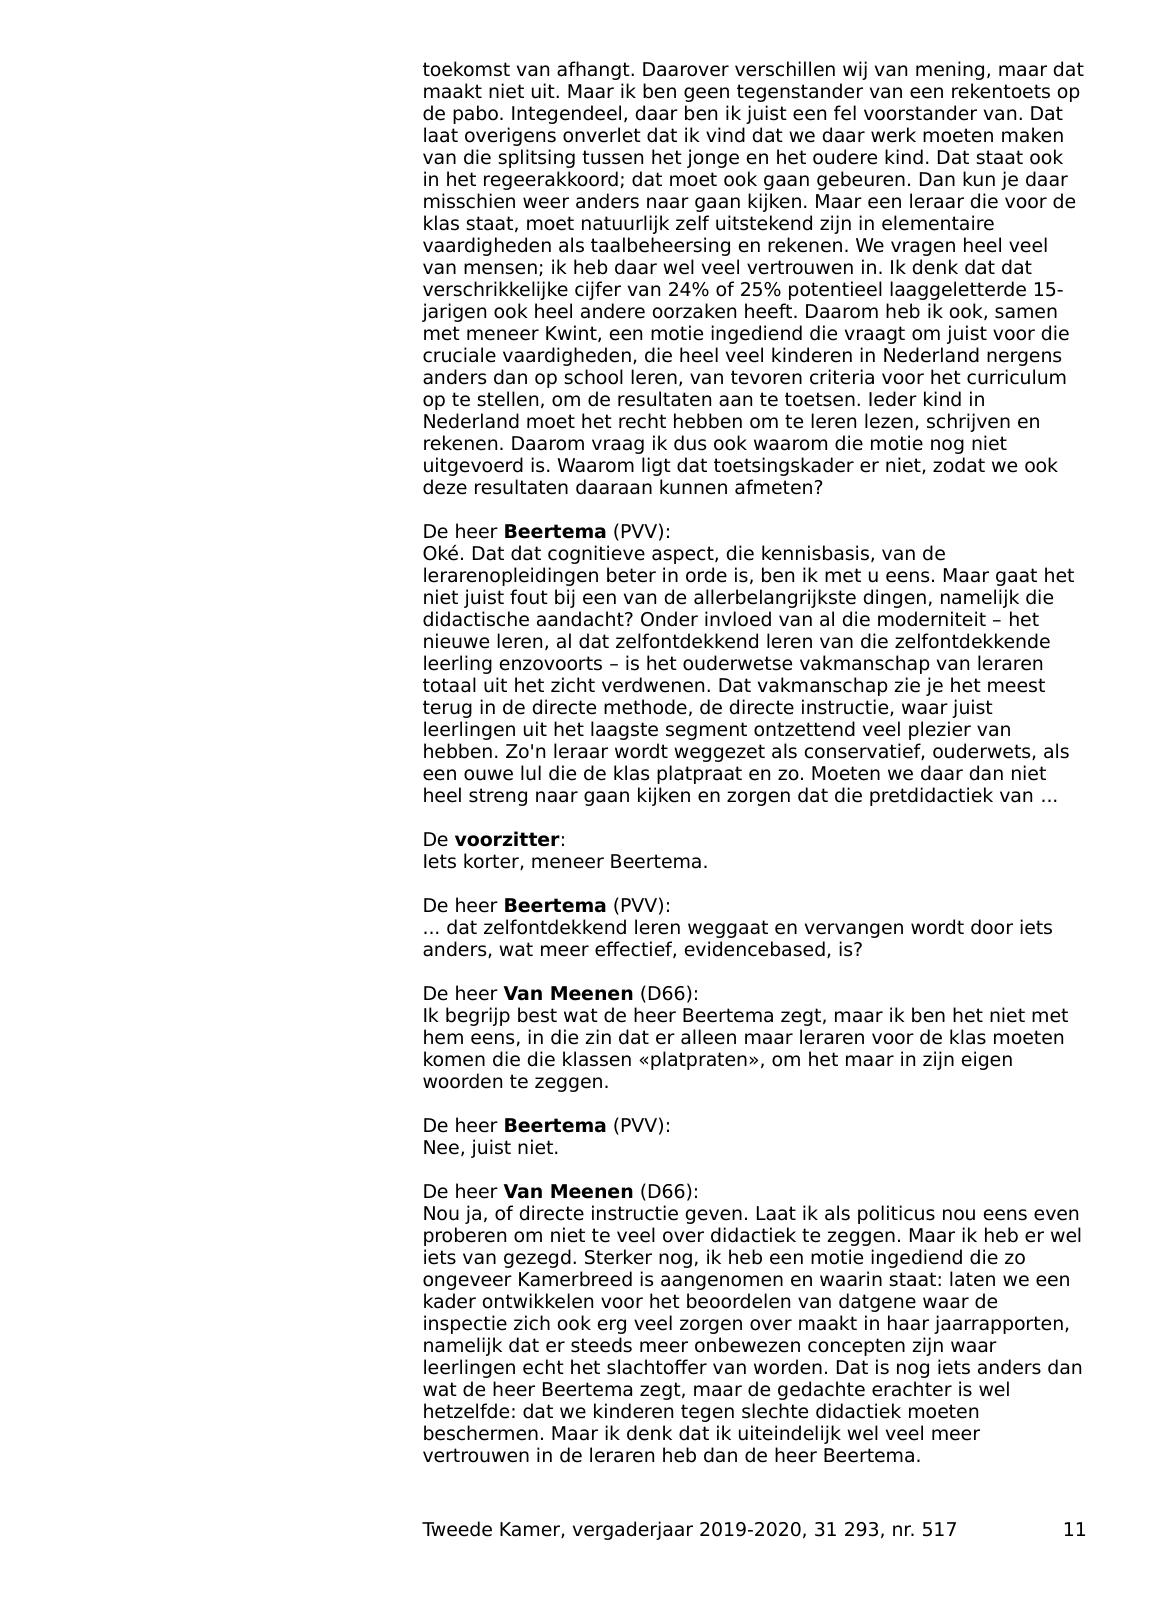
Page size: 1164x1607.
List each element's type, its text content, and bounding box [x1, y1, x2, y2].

text De heer Beertema (PVV): [422, 1115, 1087, 1137]
text De heer Beertema (PVV): [422, 895, 1087, 917]
text toekomst van afhangt. Daarover verschillen wij van mening, maar dat maakt niet uit. Maar ik ben geen tegenstander van een rekentoets op de pabo. Integendeel, daar ben ik juist een fel voorstander van. Dat laat overigens onverlet dat ik vind dat we daar werk moeten maken van die splitsing tussen het jonge en het oudere kind. Dat staat ook in het regeerakkoord; dat moet ook gaan gebeuren. Dan kun je daar misschien weer anders naar gaan kijken. Maar een leraar die voor de klas staat, moet natuurlijk zelf uitstekend zijn in elementaire vaardigheden als taalbeheersing en rekenen. We vragen heel veel van mensen; ik heb daar wel veel vertrouwen in. Ik denk dat dat verschrikkelijke cijfer van 24% of 25% potentieel laaggeletterde 15-jarigen ook heel andere oorzaken heeft. Daarom heb ik ook, samen met meneer Kwint, een motie ingediend die vraagt om juist voor die cruciale vaardigheden, die heel veel kinderen in Nederland nergens anders dan op school leren, van tevoren criteria voor het curriculum op te stellen, om de resultaten aan te toetsen. Ieder kind in Nederland moet het recht hebben om te leren lezen, schrijven en rekenen. Daarom vraag ik dus ook waarom die motie nog niet uitgevoerd is. Waarom ligt dat toetsingskader er niet, zodat we ook deze resultaten daaraan kunnen afmeten? [422, 59, 1087, 499]
text Ik begrijp best wat de heer Beertema zegt, maar ik ben het niet met hem eens, in die zin dat er alleen maar leraren voor de klas moeten komen die die klassen «platpraten», om het maar in zijn eigen woorden te zeggen. [422, 1005, 1087, 1093]
text ... dat zelfontdekkend leren weggaat en vervangen wordt door iets anders, wat meer effectief, evidencebased, is? [422, 917, 1087, 961]
text De heer Van Meenen (D66): [422, 1181, 1087, 1203]
text De heer Van Meenen (D66): [422, 983, 1087, 1005]
text Nou ja, of directe instructie geven. Laat ik als politicus nou eens even proberen om niet te veel over didactiek te zeggen. Maar ik heb er wel iets van gezegd. Sterker nog, ik heb een motie ingediend die zo ongeveer Kamerbreed is aangenomen en waarin staat: laten we een kader ontwikkelen voor het beoordelen van datgene waar de inspectie zich ook erg veel zorgen over maakt in haar jaarrapporten, namelijk dat er steeds meer onbewezen concepten zijn waar leerlingen echt het slachtoffer van worden. Dat is nog iets anders dan wat de heer Beertema zegt, maar de gedachte erachter is wel hetzelfde: dat we kinderen tegen slechte didactiek moeten beschermen. Maar ik denk dat ik uiteindelijk wel veel meer vertrouwen in de leraren heb dan de heer Beertema. [422, 1203, 1087, 1467]
text Nee, juist niet. [422, 1137, 1087, 1159]
text Oké. Dat dat cognitieve aspect, die kennisbasis, van de lerarenopleidingen beter in orde is, ben ik met u eens. Maar gaat het niet juist fout bij een van de allerbelangrijkste dingen, namelijk die didactische aandacht? Onder invloed van al die moderniteit – het nieuwe leren, al dat zelfontdekkend leren van die zelfontdekkende leerling enzovoorts – is het ouderwetse vakmanschap van leraren totaal uit het zicht verdwenen. Dat vakmanschap zie je het meest terug in de directe methode, de directe instructie, waar juist leerlingen uit het laagste segment ontzettend veel plezier van hebben. Zo'n leraar wordt weggezet als conservatief, ouderwets, als een ouwe lul die de klas platpraat en zo. Moeten we daar dan niet heel streng naar gaan kijken en zorgen dat die pretdidactiek van ... [422, 543, 1087, 807]
text De voorzitter: [422, 829, 1087, 851]
text Iets korter, meneer Beertema. [422, 851, 1087, 873]
text De heer Beertema (PVV): [422, 521, 1087, 543]
